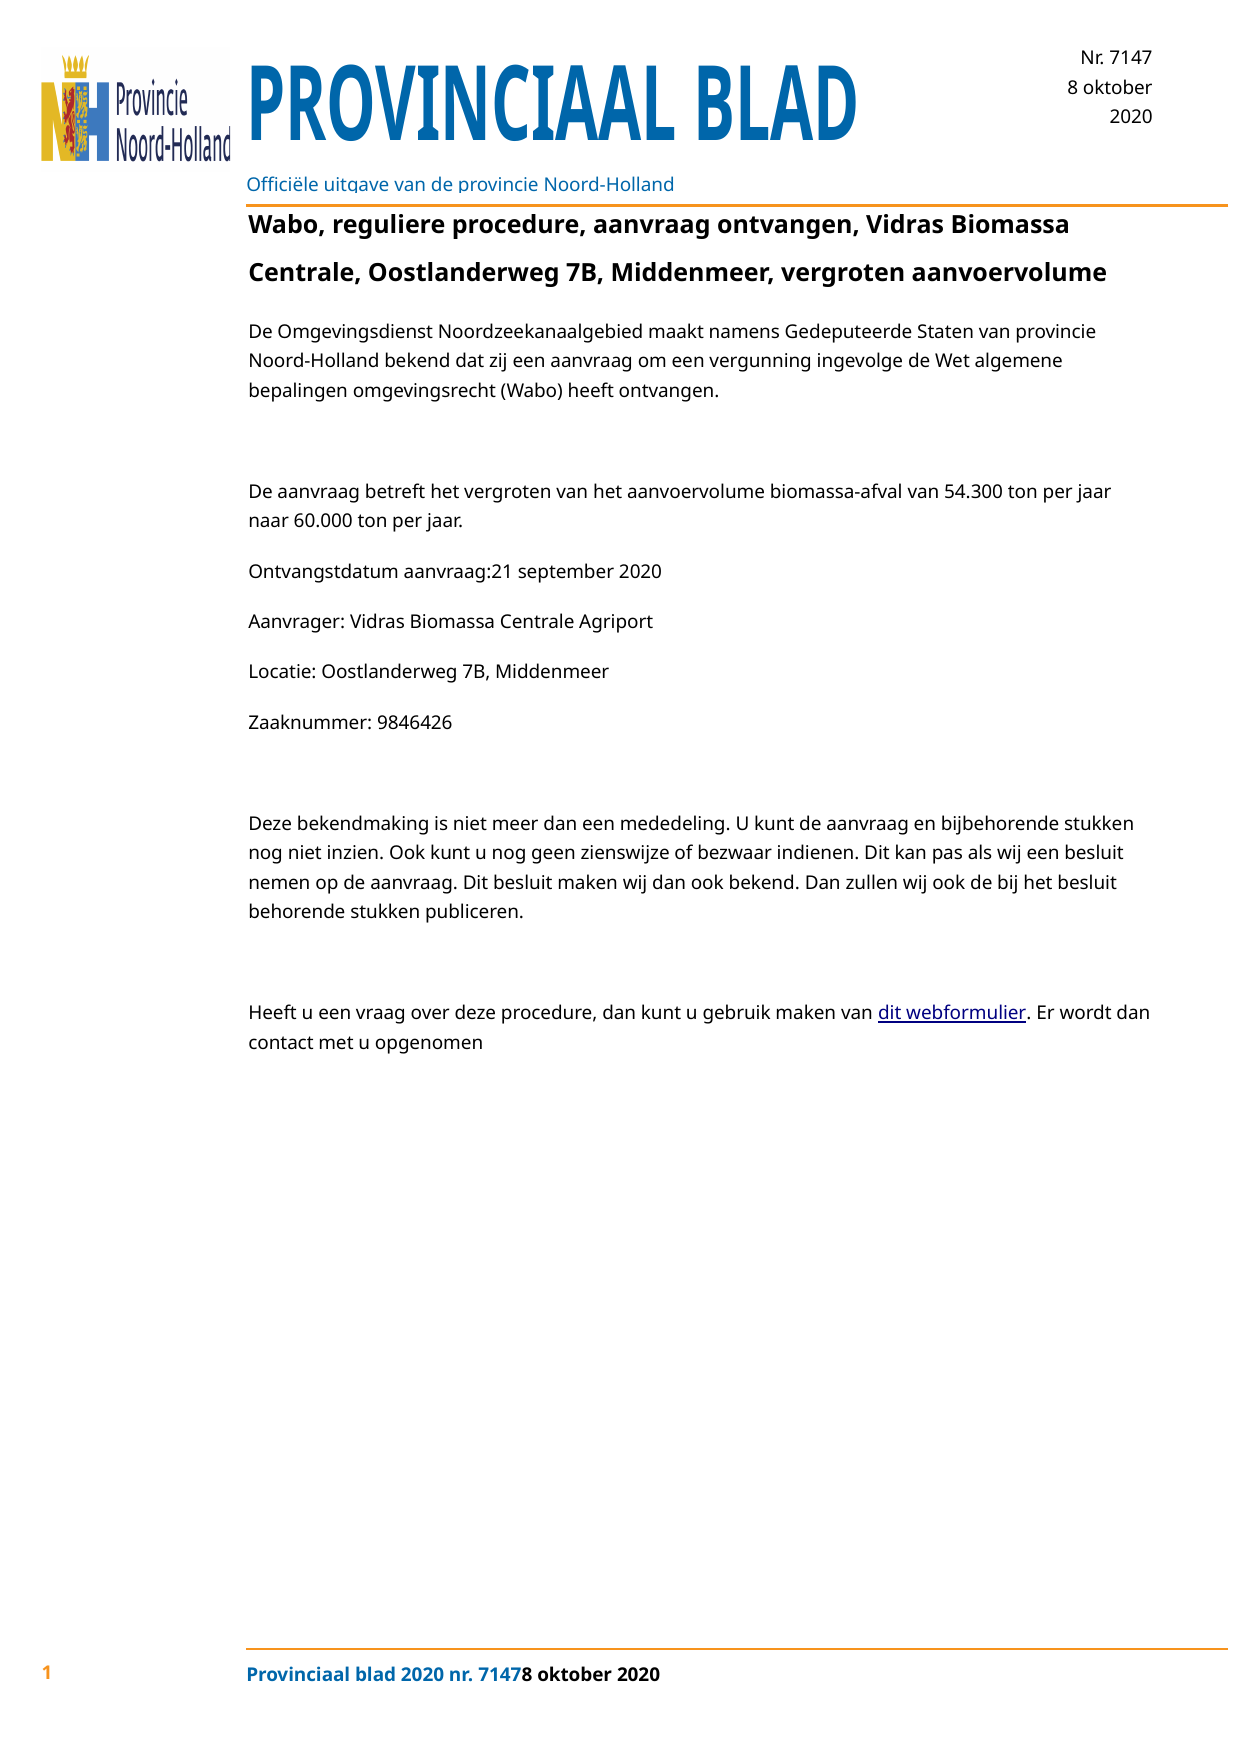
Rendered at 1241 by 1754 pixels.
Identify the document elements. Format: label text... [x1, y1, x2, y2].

text De aanvraag betreft het vergroten van het aanvoervolume biomassa-afval van 54.300 ton per jaar naar 60.000 ton per jaar. [248, 478, 1152, 533]
picture [41, 47, 231, 172]
text Ontvangstdatum aanvraag:21 september 2020 [248, 558, 1152, 584]
text Locatie: Oostlanderweg 7B, Middenmeer [248, 659, 1152, 684]
text Zaaknummer: 9846426 [248, 709, 1152, 735]
text Aanvrager: Vidras Biomassa Centrale Agriport [248, 608, 1152, 634]
text Deze bekendmaking is niet meer dan een mededeling. U kunt de aanvraag en bijbehorende stukken nog niet inzien. Ook kunt u nog geen zienswijze of bezwaar indienen. Dit kan pas als wij een besluit nemen op de aanvraag. Dit besluit maken wij dan ook bekend. Dan zullen wij ook de bij het besluit behorende stukken publiceren. [248, 810, 1152, 924]
text De Omgevingsdienst Noordzeekanaalgebied maakt namens Gedeputeerde Staten van provincie Noord-Holland bekend dat zij een aanvraag om een vergunning ingevolge de Wet algemene bepalingen omgevingsrecht (Wabo) heeft ontvangen. [248, 318, 1152, 403]
text Heeft u een vraag over deze procedure, dan kunt u gebruik maken van dit webformulier. Er wordt dan contact met u opgenomen [248, 999, 1152, 1055]
text Wabo, reguliere procedure, aanvraag ontvangen, Vidras Biomassa Centrale, Oostlanderweg 7B, Middenmeer, vergroten aanvoervolume [248, 207, 1152, 288]
